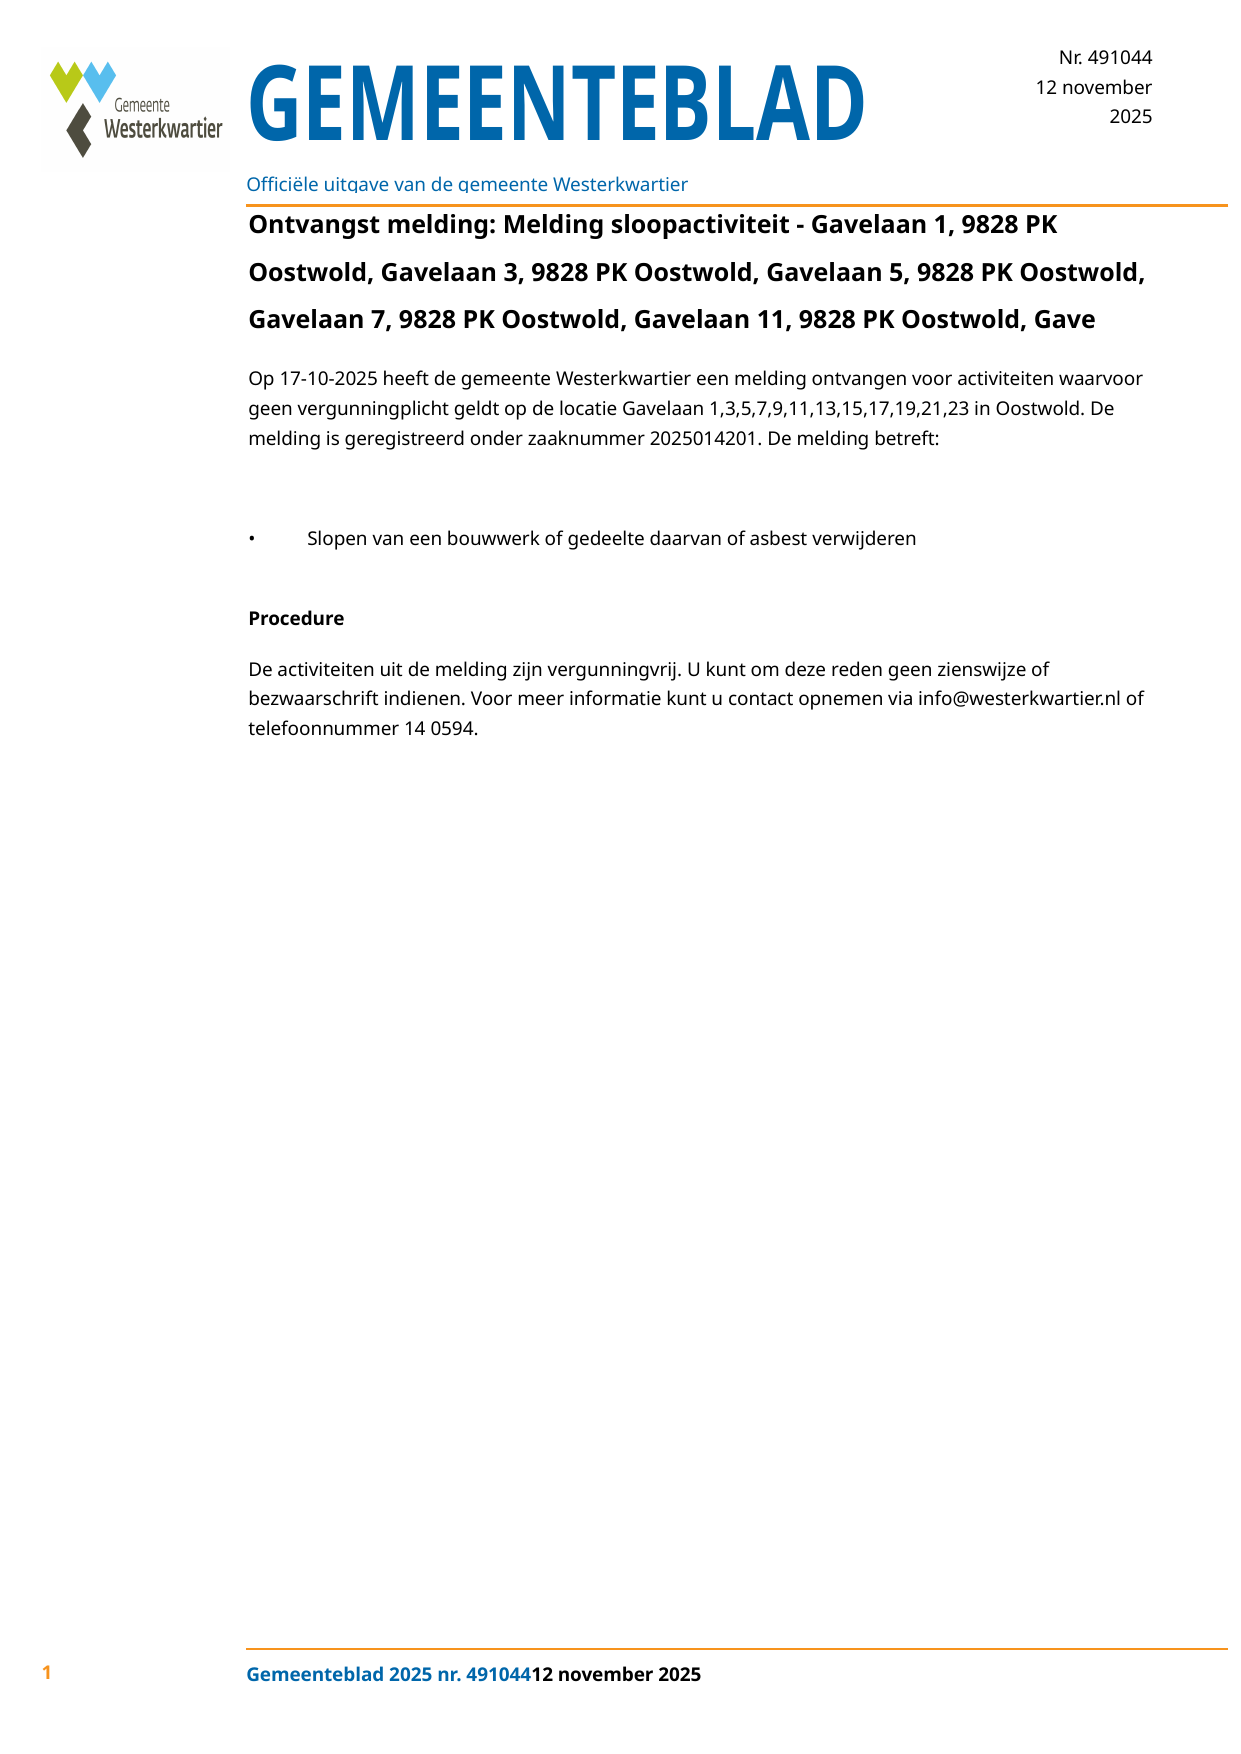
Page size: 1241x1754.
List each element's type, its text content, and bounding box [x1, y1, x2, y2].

list Slopen van een bouwwerk of gedeelte daarvan of asbest verwijderen [248, 526, 1152, 551]
text Procedure [248, 606, 1152, 631]
text De activiteiten uit de melding zijn vergunningvrij. U kunt om deze reden geen zienswijze of bezwaarschrift indienen. Voor meer informatie kunt u contact opnemen via info@westerkwartier.nl of telefoonnummer 14 0594. [248, 656, 1152, 741]
picture [41, 47, 231, 172]
text Ontvangst melding: Melding sloopactiviteit - Gavelaan 1, 9828 PK Oostwold, Gavelaan 3, 9828 PK Oostwold, Gavelaan 5, 9828 PK Oostwold, Gavelaan 7, 9828 PK Oostwold, Gavelaan 11, 9828 PK Oostwold, Gave [248, 207, 1152, 336]
text Op 17-10-2025 heeft de gemeente Westerkwartier een melding ontvangen voor activiteiten waarvoor geen vergunningplicht geldt op de locatie Gavelaan 1,3,5,7,9,11,13,15,17,19,21,23 in Oostwold. De melding is geregistreerd onder zaaknummer 2025014201. De melding betreft: [248, 366, 1152, 450]
